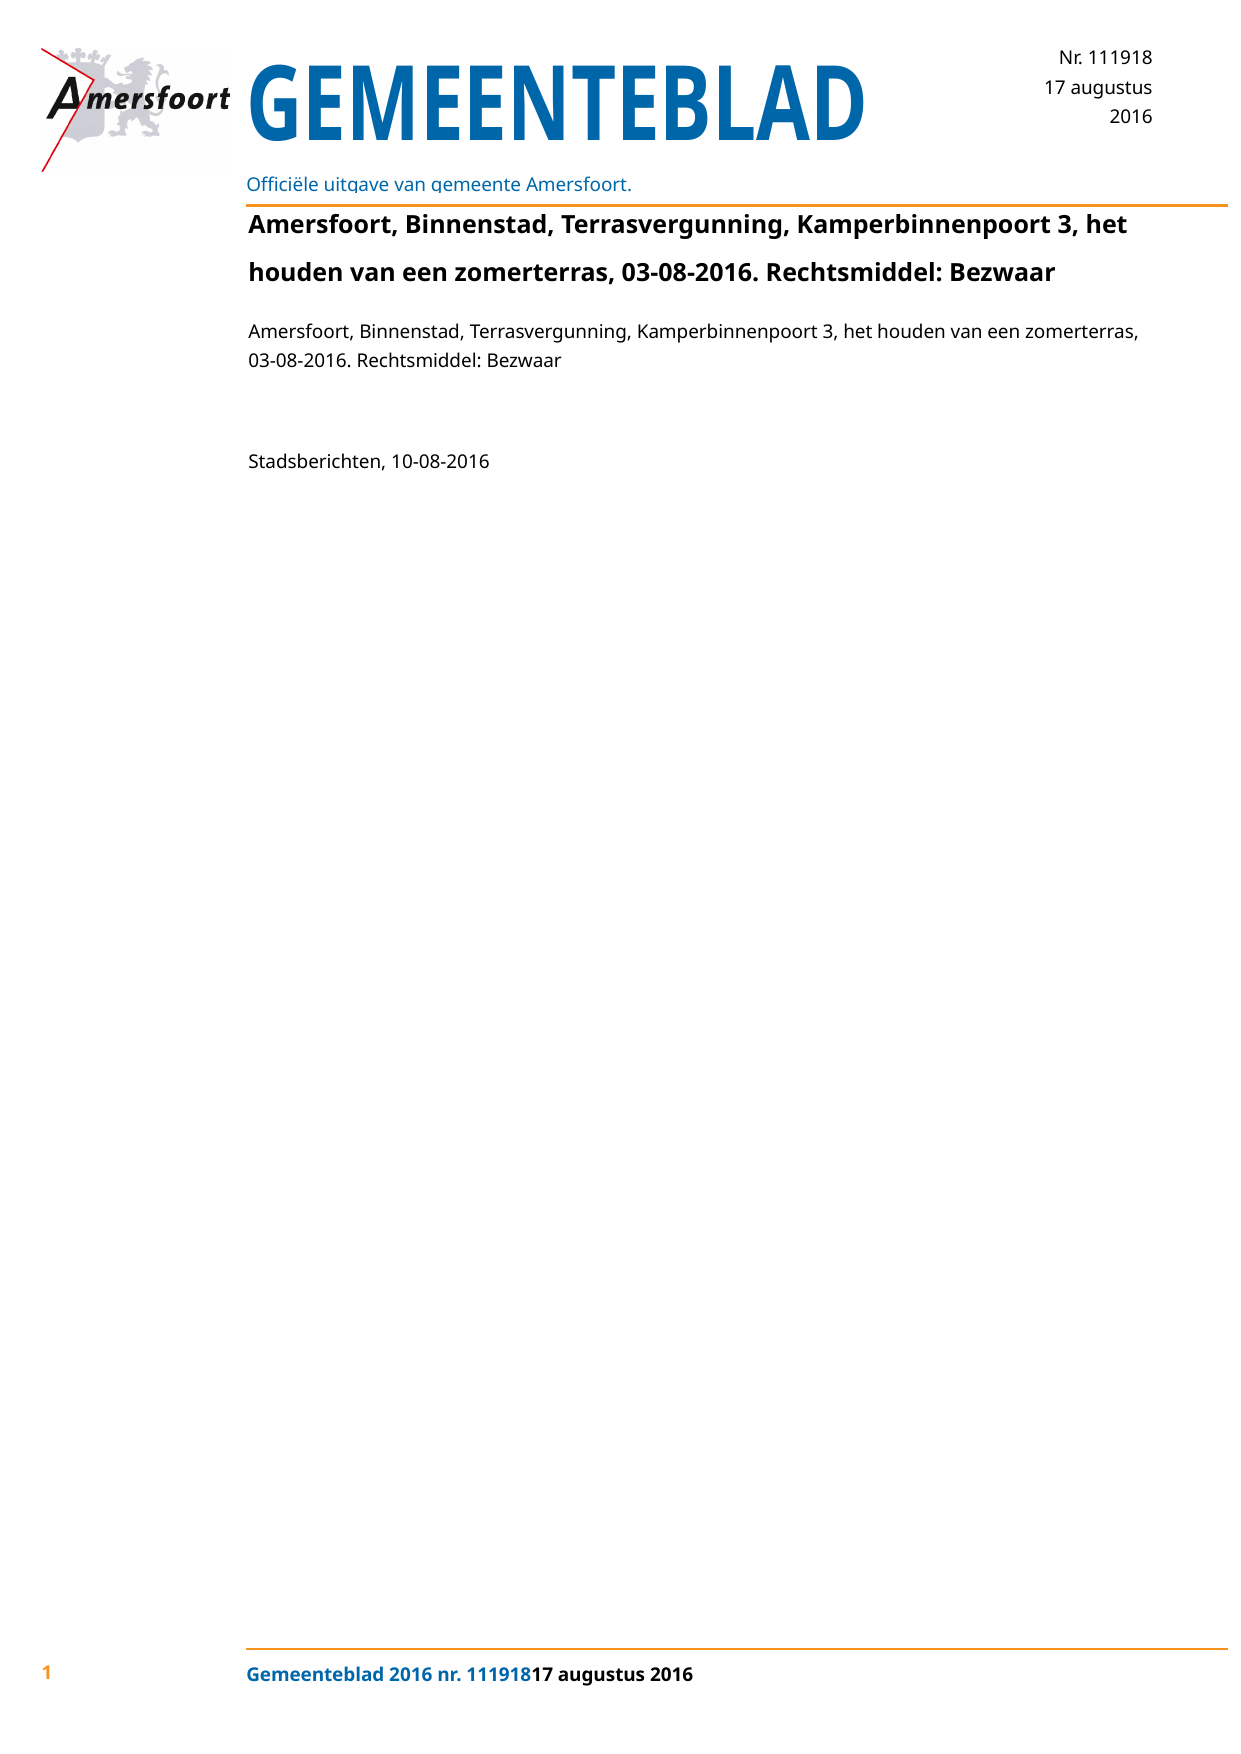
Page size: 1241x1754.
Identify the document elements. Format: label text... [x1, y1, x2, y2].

text Stadsberichten, 10-08-2016 [248, 448, 1152, 474]
text Amersfoort, Binnenstad, Terrasvergunning, Kamperbinnenpoort 3, het houden van een zomerterras, 03-08-2016. Rechtsmiddel: Bezwaar [248, 318, 1152, 373]
text Amersfoort, Binnenstad, Terrasvergunning, Kamperbinnenpoort 3, het houden van een zomerterras, 03-08-2016. Rechtsmiddel: Bezwaar [248, 207, 1152, 288]
picture [41, 47, 231, 172]
